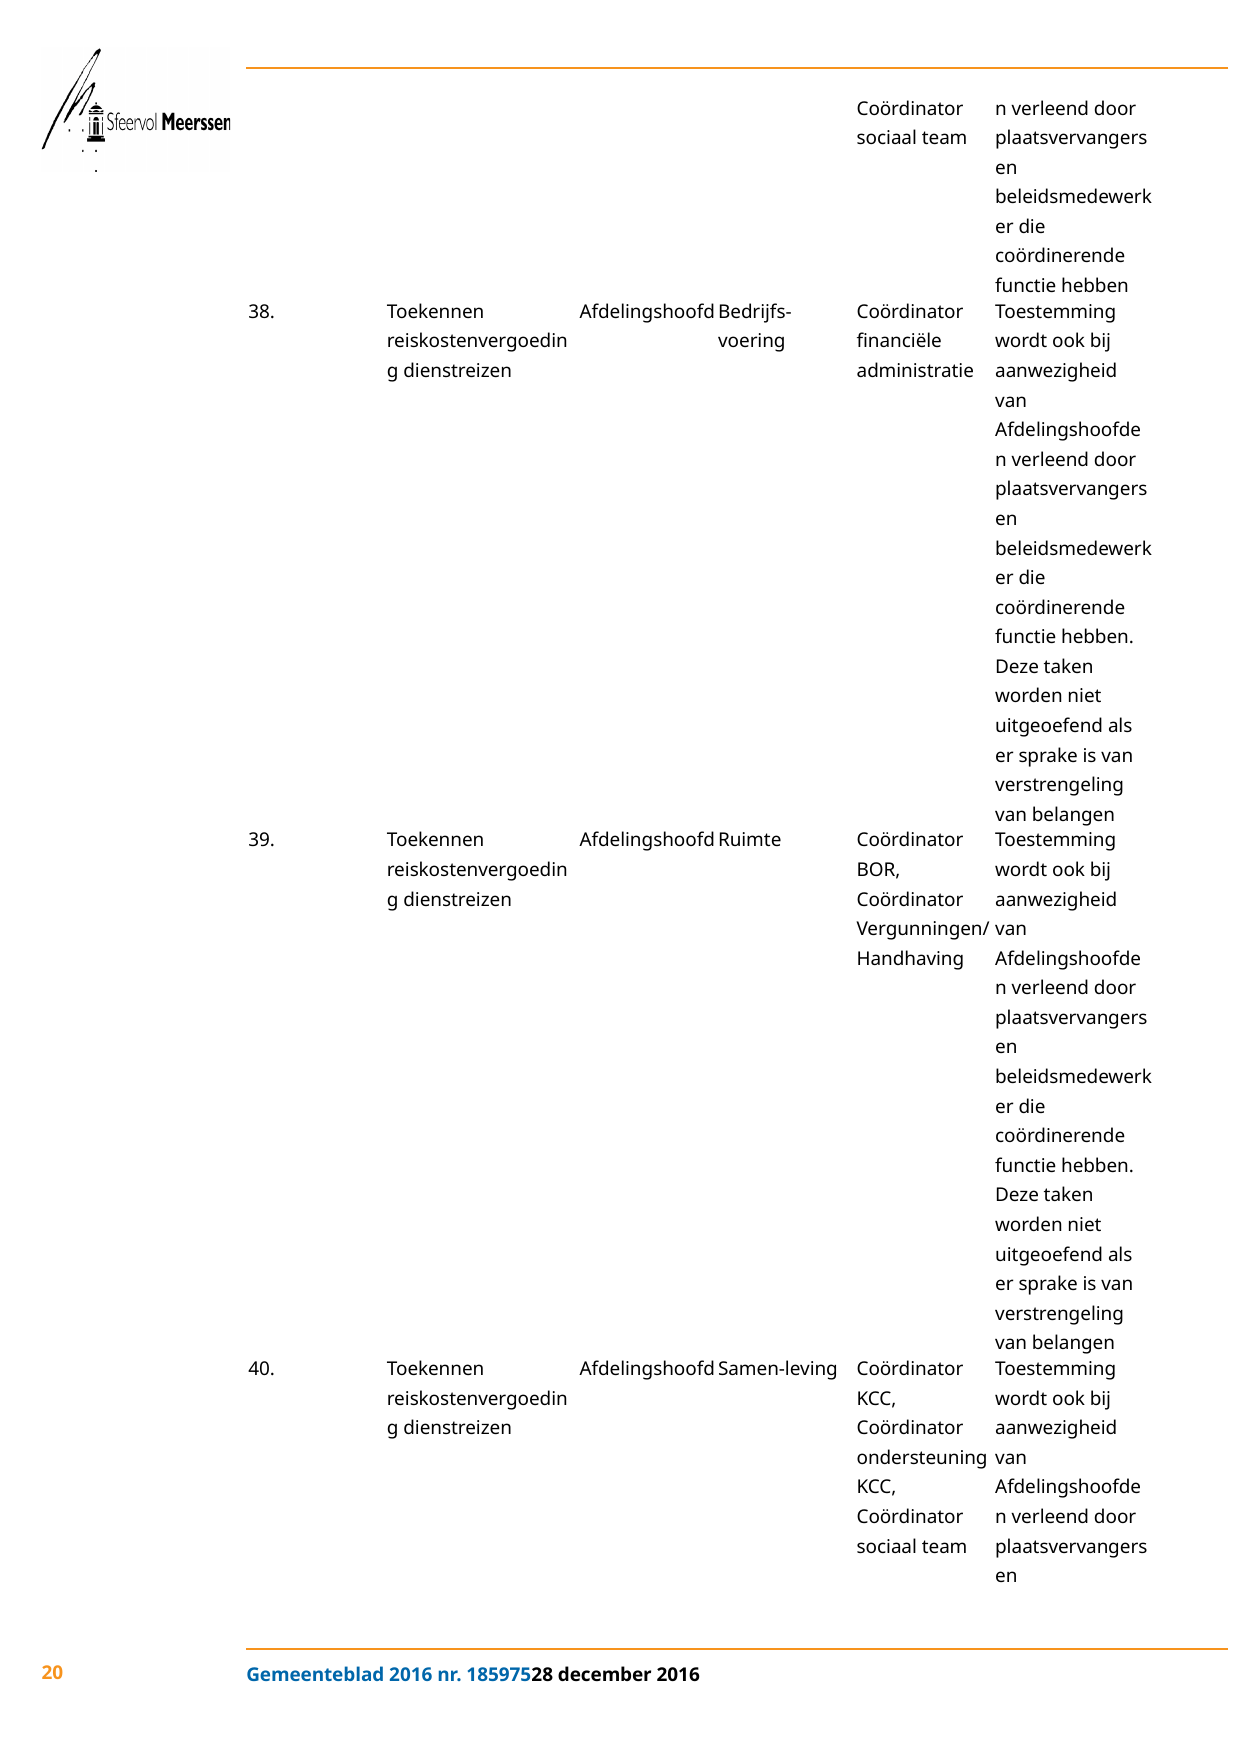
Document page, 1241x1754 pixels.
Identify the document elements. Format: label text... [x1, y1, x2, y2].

table_cell Coördinator financiële administratie [856, 298, 995, 827]
table_cell Toekennen reiskostenvergoeding dienstreizen [387, 1355, 579, 1588]
table_cell Toestemming wordt ook bij aanwezigheid van Afdelingshoofden verleend door plaatsvervangers en [995, 1355, 1152, 1588]
table_cell Coördinator KCC, Coördinator ondersteuning KCC, Coördinator sociaal team [856, 1355, 995, 1588]
table_cell Coördinator sociaal team [856, 95, 995, 298]
table_cell [579, 95, 718, 298]
table_cell [718, 95, 856, 298]
table_cell [248, 95, 387, 298]
table_cell Samen-leving [718, 1355, 856, 1588]
table_cell Afdelingshoofd [579, 827, 718, 1355]
table_cell 38. [248, 298, 387, 827]
table_cell [387, 95, 579, 298]
picture [41, 47, 231, 172]
table_cell Toestemming wordt ook bij aanwezigheid van Afdelingshoofden verleend door plaatsvervangers en beleidsmedewerker die coördinerende functie hebben. Deze taken worden niet uitgeoefend als er sprake is van verstrengeling van belangen [995, 298, 1152, 827]
table_cell Toestemming wordt ook bij aanwezigheid van Afdelingshoofden verleend door plaatsvervangers en beleidsmedewerker die coördinerende functie hebben. Deze taken worden niet uitgeoefend als er sprake is van verstrengeling van belangen [995, 827, 1152, 1355]
table_cell n verleend door plaatsvervangers en beleidsmedewerker die coördinerende functie hebben [995, 95, 1152, 298]
table_cell Ruimte [718, 827, 856, 1355]
table_cell Toekennen reiskostenvergoeding dienstreizen [387, 298, 579, 827]
table_cell Afdelingshoofd [579, 298, 718, 827]
table_cell 40. [248, 1355, 387, 1588]
table_cell 39. [248, 827, 387, 1355]
table_cell Bedrijfs-voering [718, 298, 856, 827]
table_cell Coördinator BOR, Coördinator Vergunningen/Handhaving [856, 827, 995, 1355]
table_cell Afdelingshoofd [579, 1355, 718, 1588]
table_cell Toekennen reiskostenvergoeding dienstreizen [387, 827, 579, 1355]
